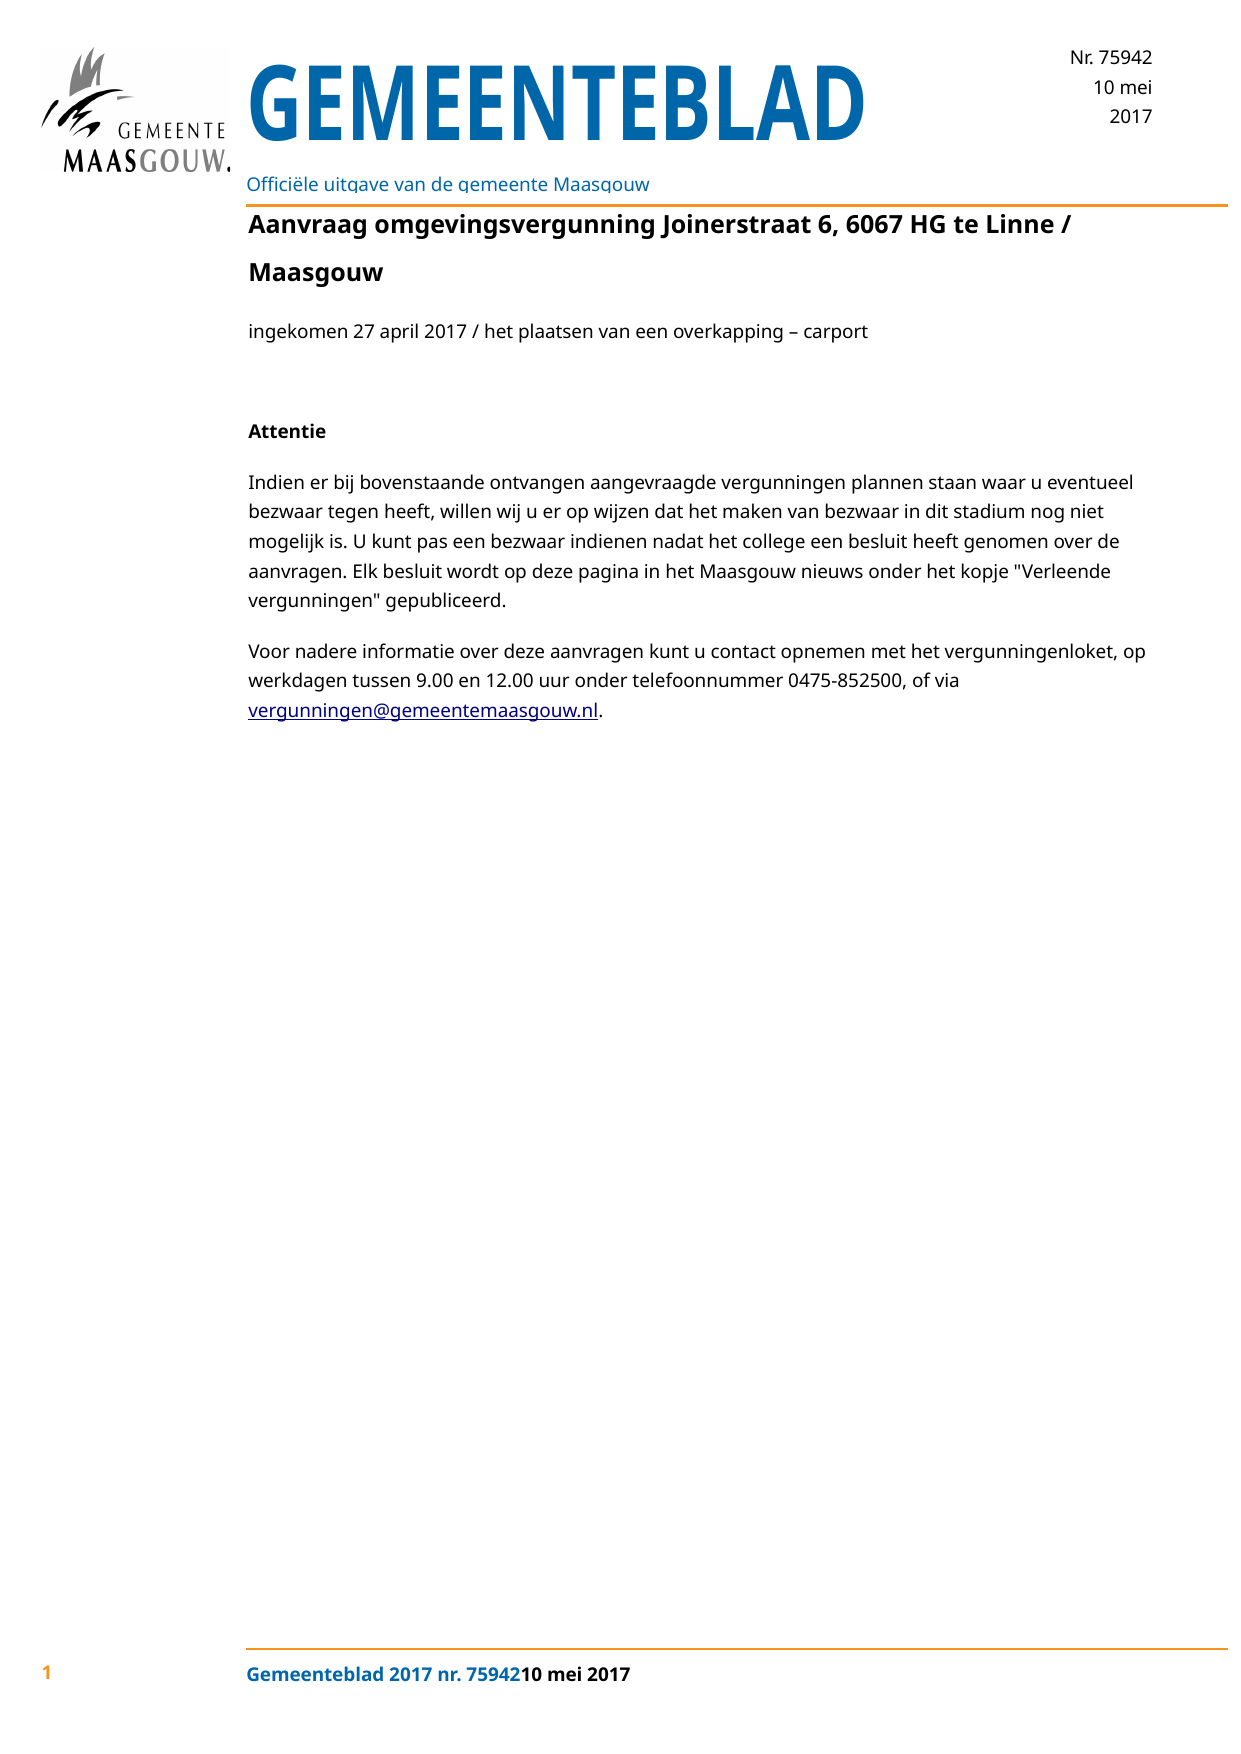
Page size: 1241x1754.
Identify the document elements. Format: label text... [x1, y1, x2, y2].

text Voor nadere informatie over deze aanvragen kunt u contact opnemen met het vergunningenloket, op werkdagen tussen 9.00 en 12.00 uur onder telefoonnummer 0475-852500, of via vergunningen@gemeentemaasgouw.nl. [248, 638, 1152, 723]
text Indien er bij bovenstaande ontvangen aangevraagde vergunningen plannen staan waar u eventueel bezwaar tegen heeft, willen wij u er op wijzen dat het maken van bezwaar in dit stadium nog niet mogelijk is. U kunt pas een bezwaar indienen nadat het college een besluit heeft genomen over de aanvragen. Elk besluit wordt op deze pagina in het Maasgouw nieuws onder het kopje "Verleende vergunningen" gepubliceerd. [248, 469, 1152, 613]
text Attentie [248, 419, 1152, 444]
text ingekomen 27 april 2017 / het plaatsen van een overkapping – carport [248, 318, 1152, 344]
text Aanvraag omgevingsvergunning Joinerstraat 6, 6067 HG te Linne / Maasgouw [248, 207, 1152, 288]
picture [41, 47, 231, 172]
